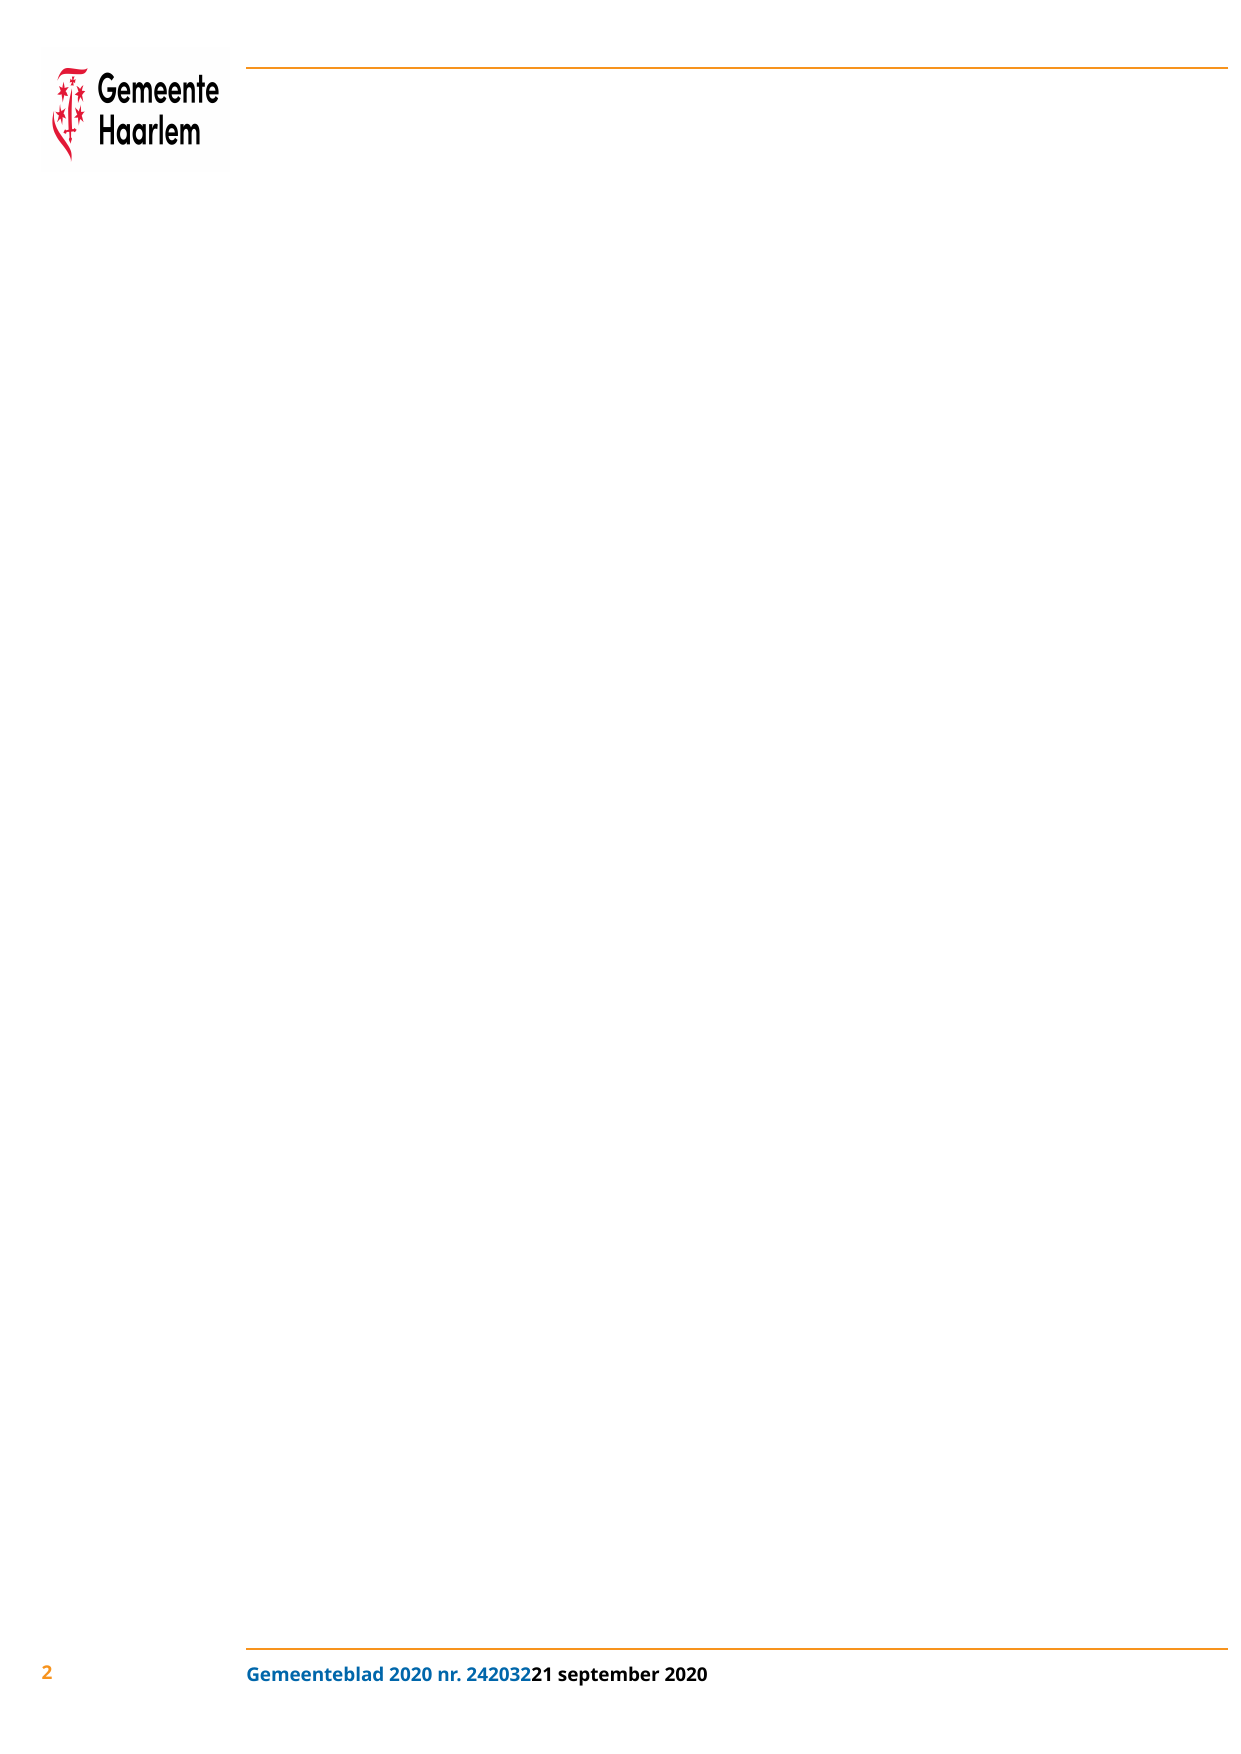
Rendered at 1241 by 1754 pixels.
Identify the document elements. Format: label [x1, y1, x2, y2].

picture [41, 47, 231, 172]
